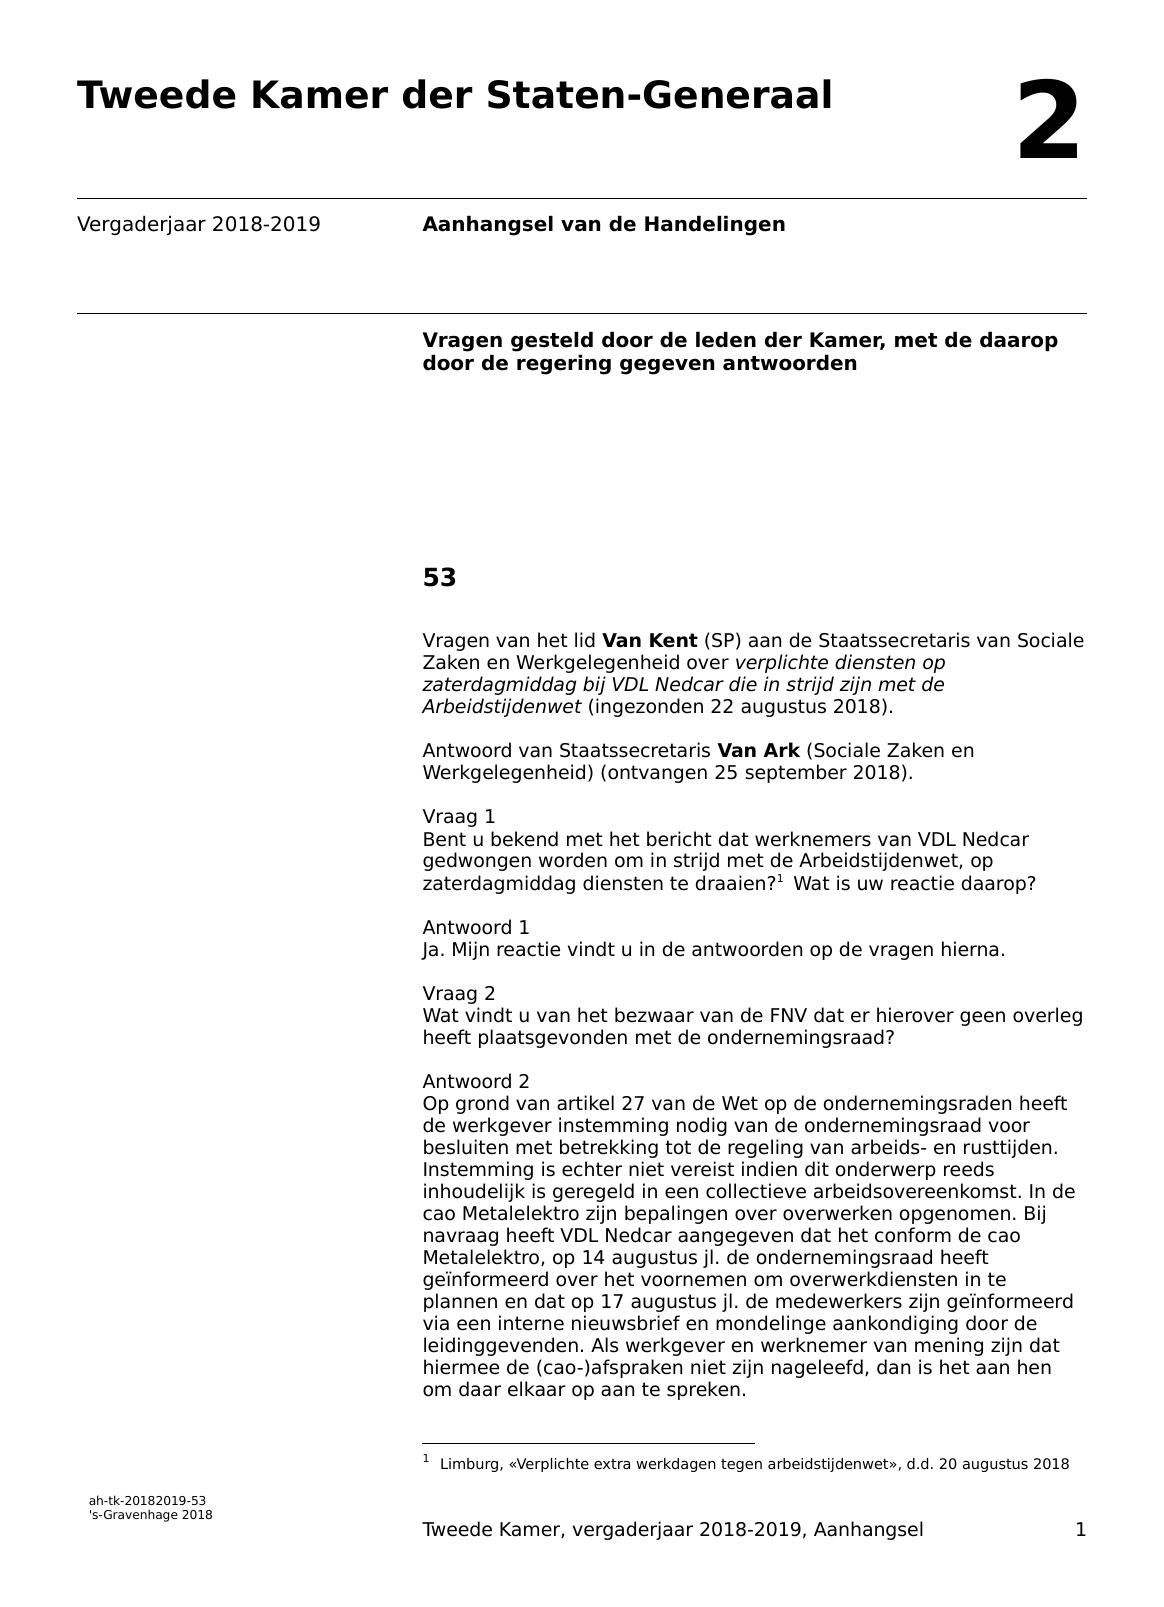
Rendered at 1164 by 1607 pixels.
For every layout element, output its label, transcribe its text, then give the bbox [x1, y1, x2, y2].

text Op grond van artikel 27 van de Wet op de ondernemingsraden heeft de werkgever instemming nodig van de ondernemingsraad voor besluiten met betrekking tot de regeling van arbeids- en rusttijden. Instemming is echter niet vereist indien dit onderwerp reeds inhoudelijk is geregeld in een collectieve arbeidsovereenkomst. In de cao Metalelektro zijn bepalingen over overwerken opgenomen. Bij navraag heeft VDL Nedcar aangegeven dat het conform de cao Metalelektro, op 14 augustus jl. de ondernemingsraad heeft geïnformeerd over het voornemen om overwerkdiensten in te plannen en dat op 17 augustus jl. de medewerkers zijn geïnformeerd via een interne nieuwsbrief en mondelinge aankondiging door de leidinggevenden. Als werkgever en werknemer van mening zijn dat hiermee de (cao-)afspraken niet zijn nageleefd, dan is het aan hen om daar elkaar op aan te spreken. [422, 1093, 1087, 1401]
table_cell [77, 314, 422, 375]
text Vragen van het lid Van Kent (SP) aan de Staatssecretaris van Sociale Zaken en Werkgelegenheid over verplichte diensten op zaterdagmiddag bij VDL Nedcar die in strijd zijn met de Arbeidstijdenwet (ingezonden 22 augustus 2018). [422, 630, 1087, 718]
text Bent u bekend met het bericht dat werknemers van VDL Nedcar gedwongen worden om in strijd met de Arbeidstijdenwet, op zaterdagmiddag diensten te draaien? Wat is uw reactie daarop? [422, 828, 1087, 894]
text Antwoord 2 [422, 1071, 1087, 1093]
text ah-tk-20182019-53 [88, 1494, 323, 1508]
table_header Tweede Kamer der Staten-Generaal [77, 59, 886, 198]
text 53 [422, 563, 1087, 592]
text Vraag 1 [422, 806, 1087, 828]
text Vraag 2 [422, 983, 1087, 1005]
text Limburg, «Verplichte extra werkdagen tegen arbeidstijdenwet», d.d. 20 augustus 2018 [422, 1452, 1087, 1474]
text Antwoord van Staatssecretaris Van Ark (Sociale Zaken en Werkgelegenheid) (ontvangen 25 september 2018). [422, 740, 1087, 784]
text 's-Gravenhage 2018 [88, 1508, 323, 1522]
table_cell Vragen gesteld door de leden der Kamer, met de daarop door de regering gegeven antwoorden [422, 314, 1087, 375]
table_cell Aanhangsel van de Handelingen [422, 199, 1087, 313]
table_cell Vergaderjaar 2018-2019 [77, 199, 422, 313]
table_header 2 [886, 59, 1087, 198]
text Ja. Mijn reactie vindt u in de antwoorden op de vragen hierna. [422, 938, 1087, 961]
text Antwoord 1 [422, 917, 1087, 938]
text Wat vindt u van het bezwaar van de FNV dat er hierover geen overleg heeft plaatsgevonden met de ondernemingsraad? [422, 1005, 1087, 1049]
